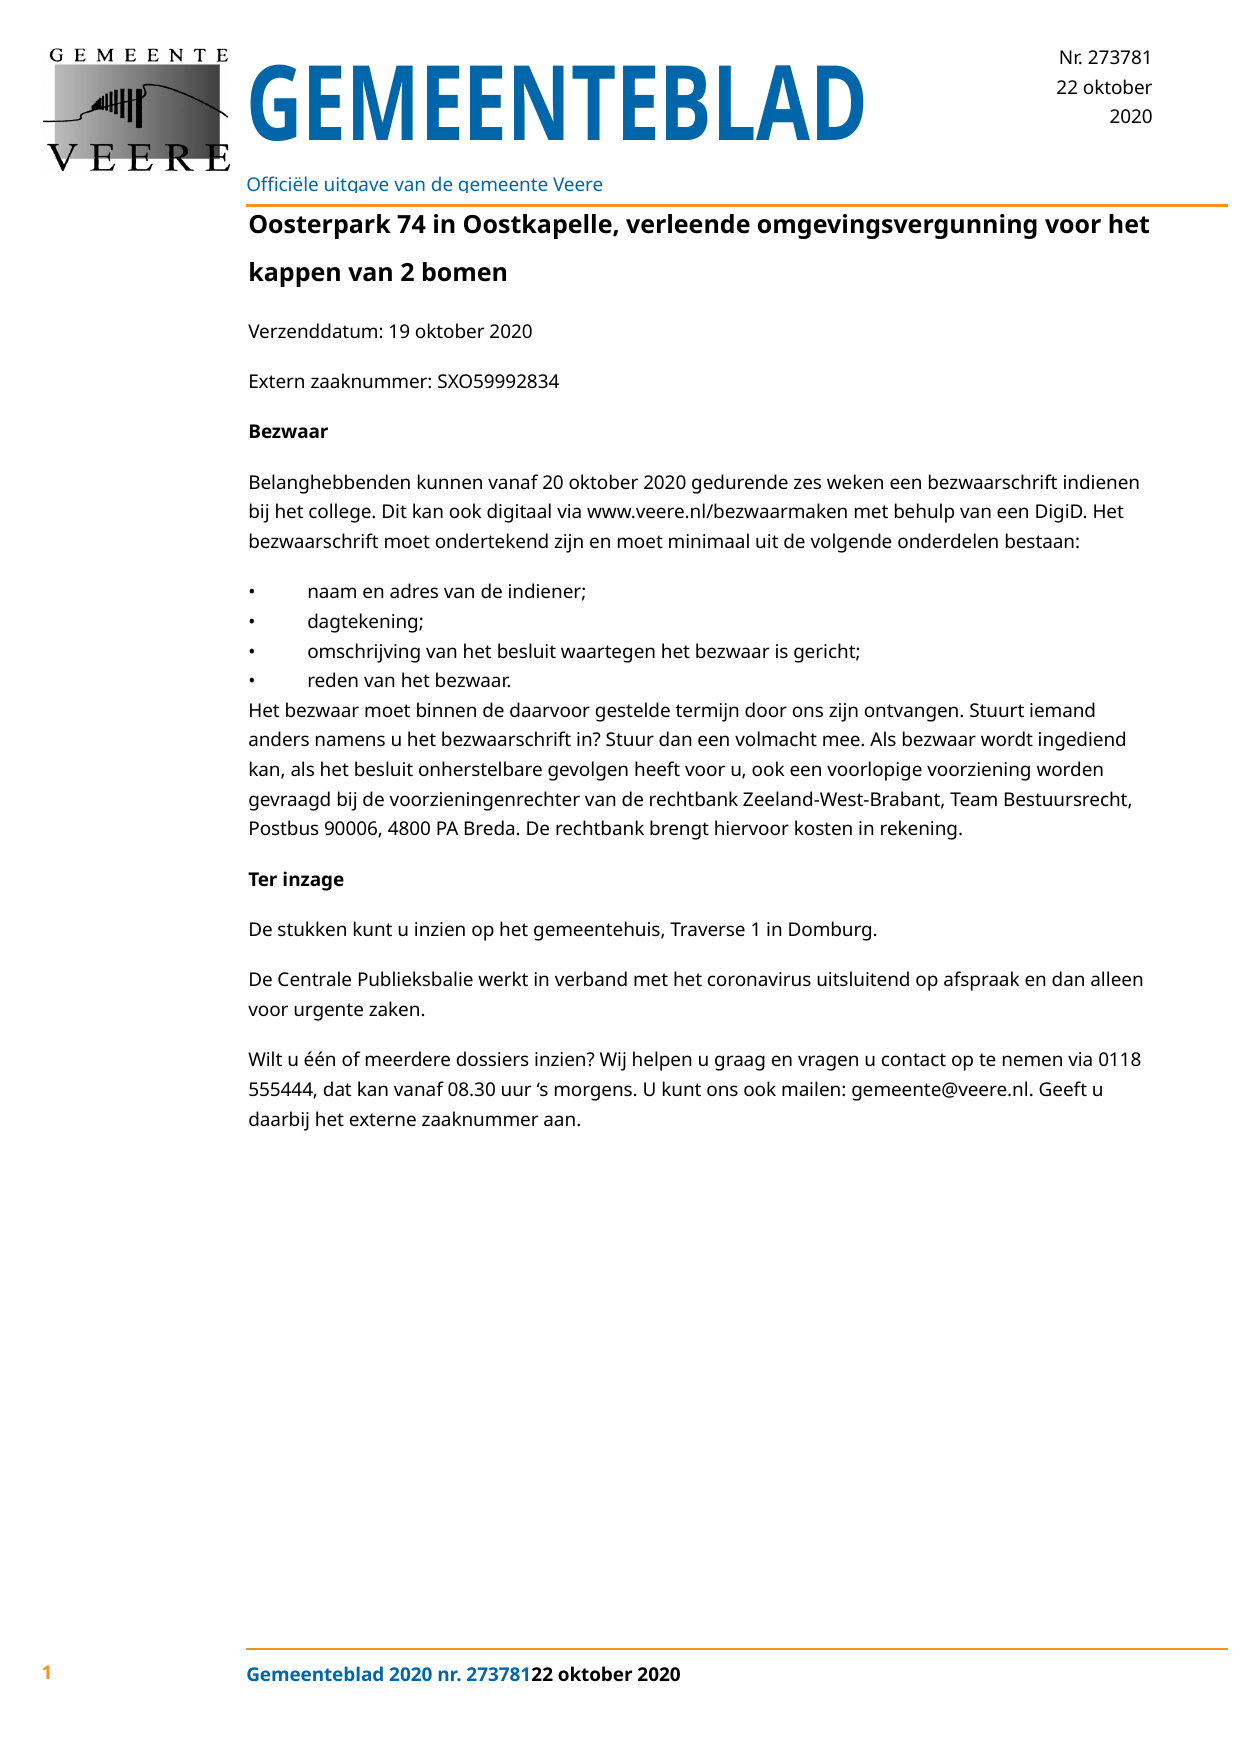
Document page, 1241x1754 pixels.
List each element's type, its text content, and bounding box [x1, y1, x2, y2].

list reden van het bezwaar. [248, 667, 1152, 693]
picture [41, 47, 231, 172]
list omschrijving van het besluit waartegen het bezwaar is gericht; [248, 638, 1152, 664]
text De stukken kunt u inzien op het gemeentehuis, Traverse 1 in Domburg. [248, 916, 1152, 942]
text Bezwaar [248, 419, 1152, 444]
list naam en adres van de indiener; [248, 579, 1152, 604]
text Extern zaaknummer: SXO59992834 [248, 368, 1152, 394]
text Wilt u één of meerdere dossiers inzien? Wij helpen u graag en vragen u contact op te nemen via 0118 555444, dat kan vanaf 08.30 uur ‘s morgens. U kunt ons ook mailen: gemeente@veere.nl. Geeft u daarbij het externe zaaknummer aan. [248, 1047, 1152, 1132]
text Verzenddatum: 19 oktober 2020 [248, 318, 1152, 344]
text Ter inzage [248, 866, 1152, 892]
text Belanghebbenden kunnen vanaf 20 oktober 2020 gedurende zes weken een bezwaarschrift indienen bij het college. Dit kan ook digitaal via www.veere.nl/bezwaarmaken met behulp van een DigiD. Het bezwaarschrift moet ondertekend zijn en moet minimaal uit de volgende onderdelen bestaan: [248, 469, 1152, 554]
text Oosterpark 74 in Oostkapelle, verleende omgevingsvergunning voor het kappen van 2 bomen [248, 207, 1152, 288]
text Het bezwaar moet binnen de daarvoor gestelde termijn door ons zijn ontvangen. Stuurt iemand anders namens u het bezwaarschrift in? Stuur dan een volmacht mee. Als bezwaar wordt ingediend kan, als het besluit onherstelbare gevolgen heeft voor u, ook een voorlopige voorziening worden gevraagd bij de voorzieningenrechter van de rechtbank Zeeland-West-Brabant, Team Bestuursrecht, Postbus 90006, 4800 PA Breda. De rechtbank brengt hiervoor kosten in rekening. [248, 697, 1152, 841]
list dagtekening; [248, 608, 1152, 634]
text De Centrale Publieksbalie werkt in verband met het coronavirus uitsluitend op afspraak en dan alleen voor urgente zaken. [248, 967, 1152, 1022]
